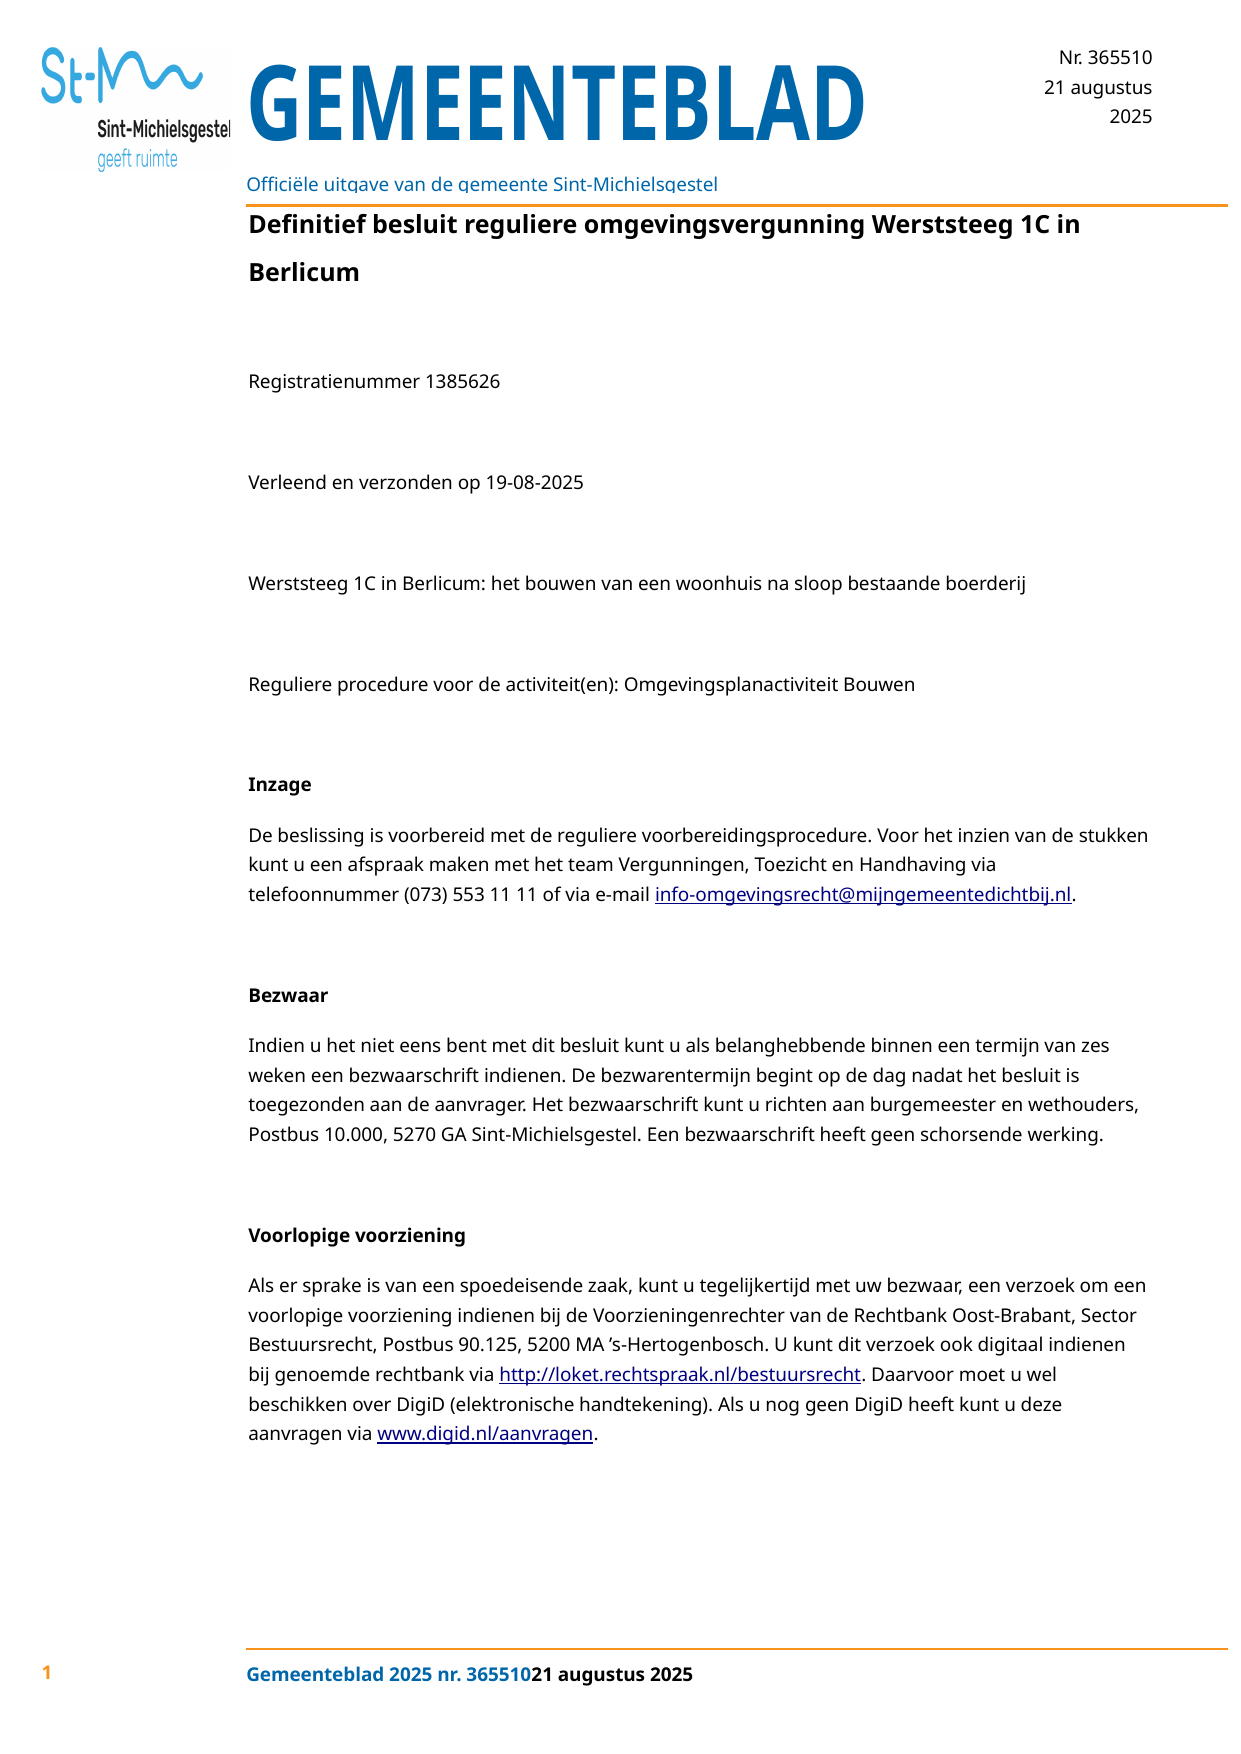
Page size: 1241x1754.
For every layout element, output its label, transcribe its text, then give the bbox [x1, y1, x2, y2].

picture [41, 47, 231, 172]
text Registratienummer 1385626 [248, 368, 1152, 394]
text Als er sprake is van een spoedeisende zaak, kunt u tegelijkertijd met uw bezwaar, een verzoek om een voorlopige voorziening indienen bij de Voorzieningenrechter van de Rechtbank Oost-Brabant, Sector Bestuursrecht, Postbus 90.125, 5200 MA ’s-Hertogenbosch. U kunt dit verzoek ook digitaal indienen bij genoemde rechtbank via http://loket.rechtspraak.nl/bestuursrecht. Daarvoor moet u wel beschikken over DigiD (elektronische handtekening). Als u nog geen DigiD heeft kunt u deze aanvragen via www.digid.nl/aanvragen. [248, 1272, 1152, 1446]
text Werststeeg 1C in Berlicum: het bouwen van een woonhuis na sloop bestaande boerderij [248, 570, 1152, 596]
text Inzage [248, 772, 1152, 797]
text Voorlopige voorziening [248, 1222, 1152, 1248]
text Indien u het niet eens bent met dit besluit kunt u als belanghebbende binnen een termijn van zes weken een bezwaarschrift indienen. De bezwarentermijn begint op de dag nadat het besluit is toegezonden aan de aanvrager. Het bezwaarschrift kunt u richten aan burgemeester en wethouders, Postbus 10.000, 5270 GA Sint-Michielsgestel. Een bezwaarschrift heeft geen schorsende werking. [248, 1032, 1152, 1147]
text Definitief besluit reguliere omgevingsvergunning Werststeeg 1C in Berlicum [248, 207, 1152, 288]
text Bezwaar [248, 982, 1152, 1008]
text Reguliere procedure voor de activiteit(en): Omgevingsplanactiviteit Bouwen [248, 671, 1152, 697]
text De beslissing is voorbereid met de reguliere voorbereidingsprocedure. Voor het inzien van de stukken kunt u een afspraak maken met het team Vergunningen, Toezicht en Handhaving via telefoonnummer (073) 553 11 11 of via e-mail info-omgevingsrecht@mijngemeentedichtbij.nl. [248, 822, 1152, 907]
text Verleend en verzonden op 19-08-2025 [248, 469, 1152, 495]
